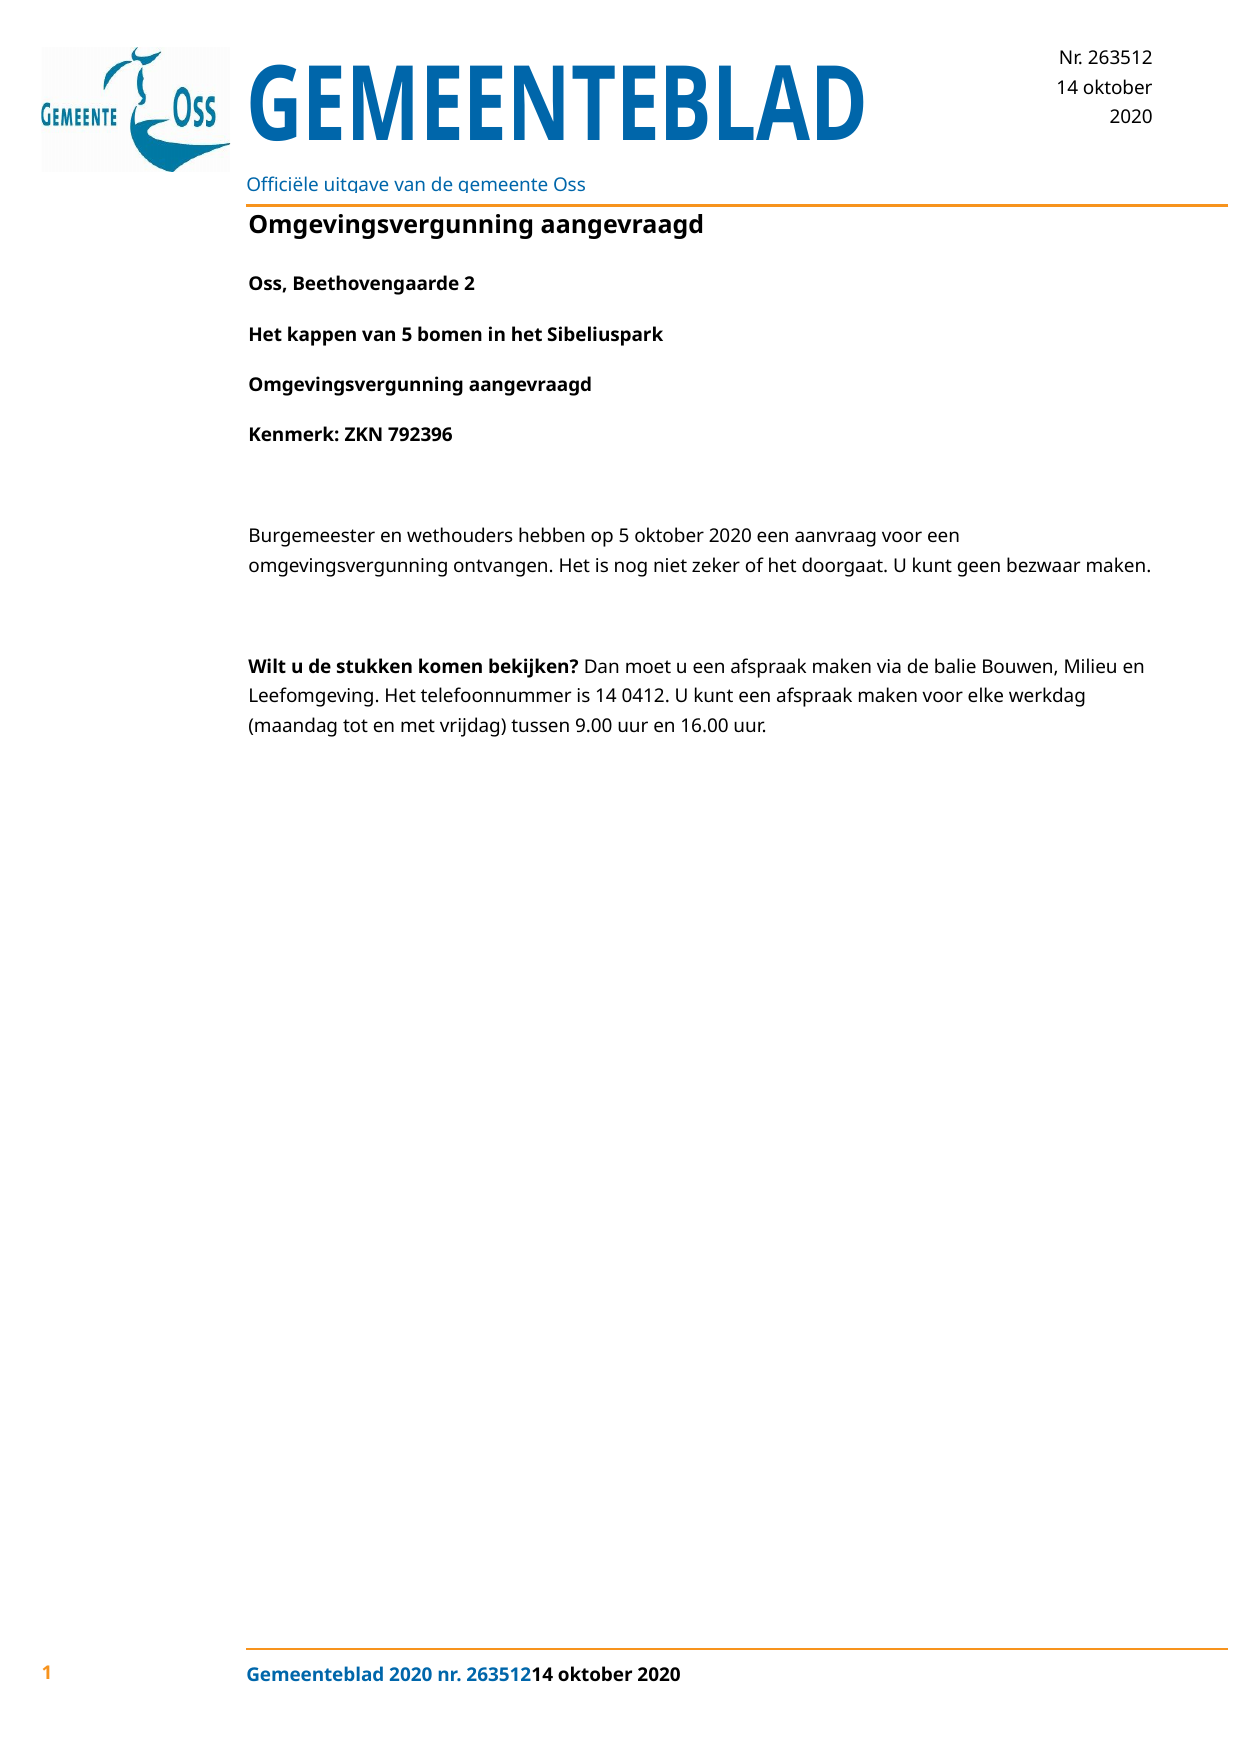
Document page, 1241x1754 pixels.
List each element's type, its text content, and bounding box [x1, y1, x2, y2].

text Wilt u de stukken komen bekijken? Dan moet u een afspraak maken via de balie Bouwen, Milieu en Leefomgeving. Het telefoonnummer is 14 0412. U kunt een afspraak maken voor elke werkdag (maandag tot en met vrijdag) tussen 9.00 uur en 16.00 uur. [248, 653, 1152, 738]
picture [41, 47, 231, 172]
text Omgevingsvergunning aangevraagd [248, 371, 1152, 397]
text Oss, Beethovengaarde 2 [248, 270, 1152, 296]
text Het kappen van 5 bomen in het Sibeliuspark [248, 321, 1152, 346]
text Kenmerk: ZKN 792396 [248, 422, 1152, 447]
text Burgemeester en wethouders hebben op 5 oktober 2020 een aanvraag voor een omgevingsvergunning ontvangen. Het is nog niet zeker of het doorgaat. U kunt geen bezwaar maken. [248, 522, 1152, 578]
text Omgevingsvergunning aangevraagd [248, 207, 1152, 241]
